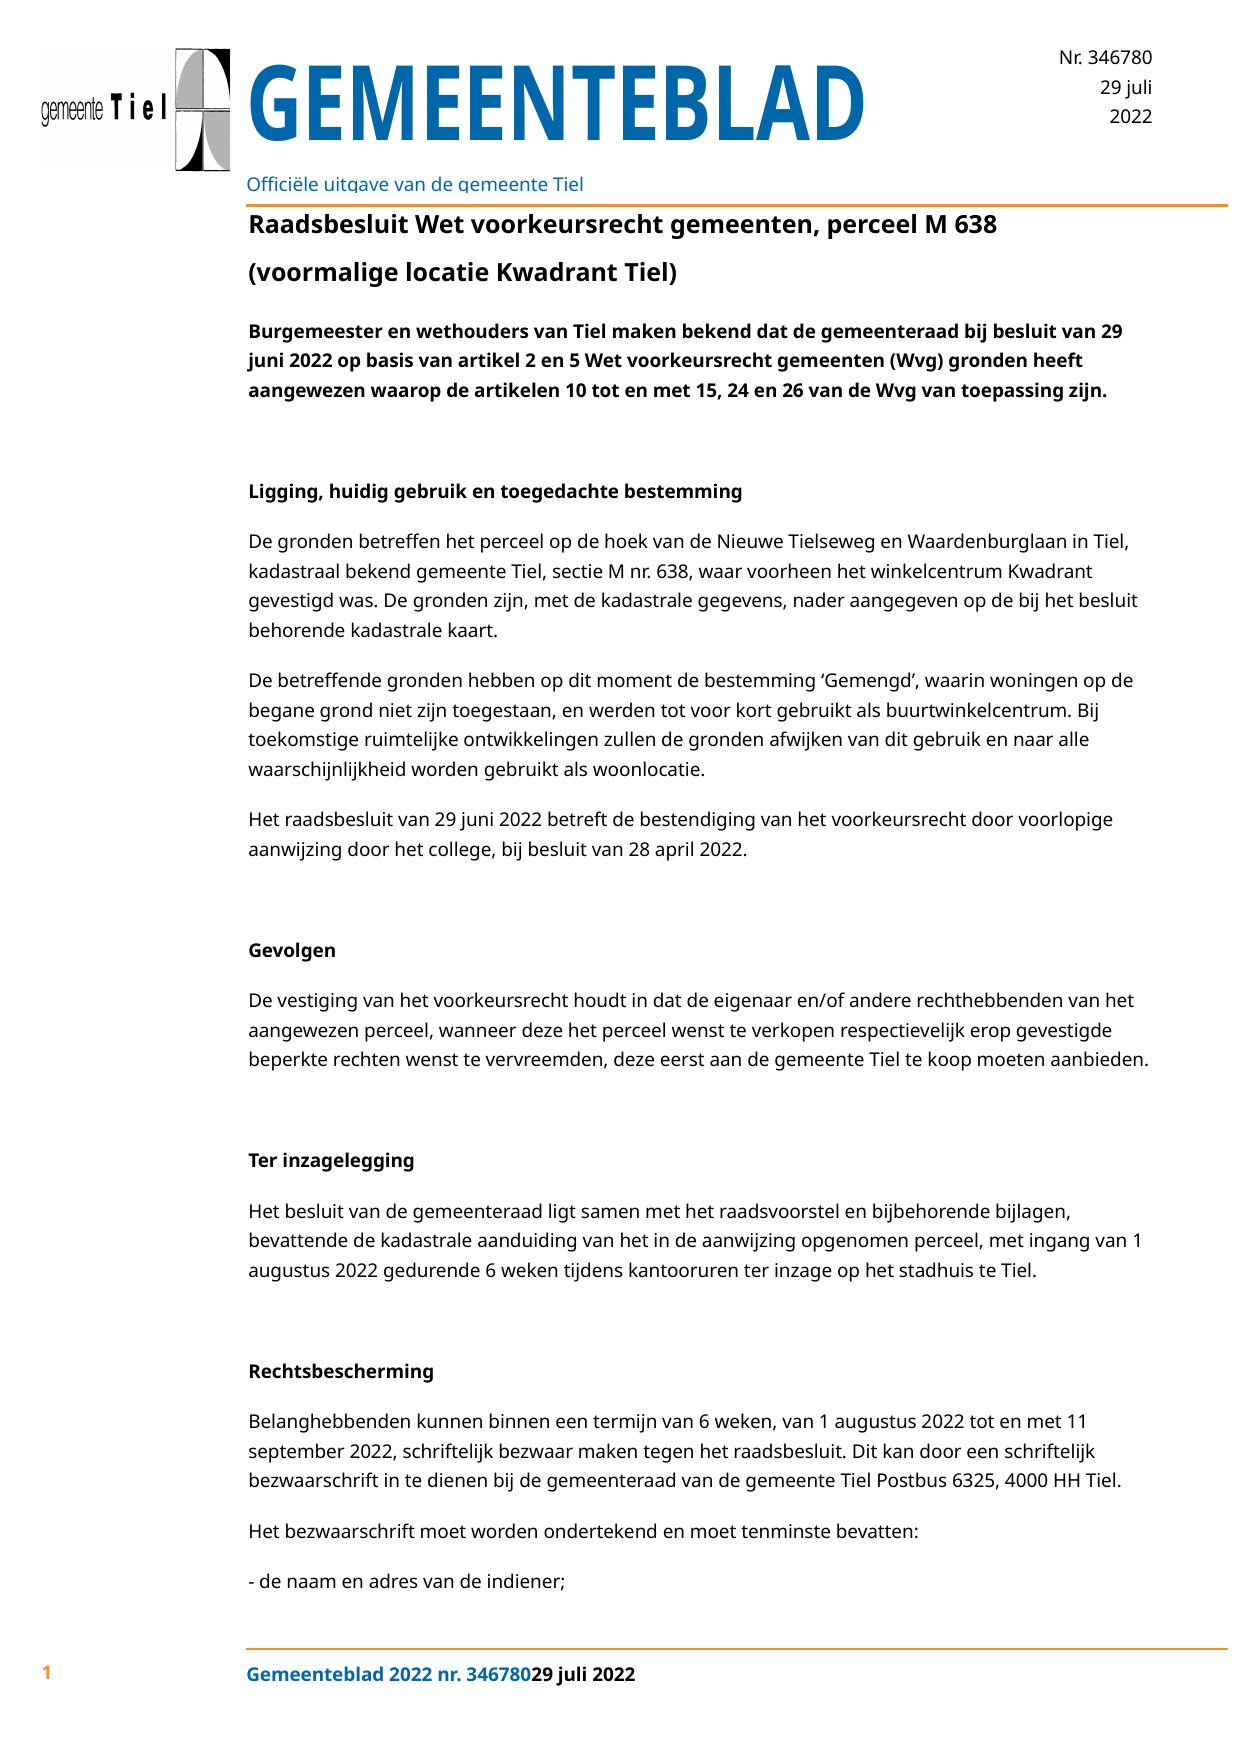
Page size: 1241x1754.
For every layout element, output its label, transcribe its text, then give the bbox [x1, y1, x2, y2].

text De gronden betreffen het perceel op de hoek van de Nieuwe Tielseweg en Waardenburglaan in Tiel, kadastraal bekend gemeente Tiel, sectie M nr. 638, waar voorheen het winkelcentrum Kwadrant gevestigd was. De gronden zijn, met de kadastrale gegevens, nader aangegeven op de bij het besluit behorende kadastrale kaart. [248, 528, 1152, 643]
text Het raadsbesluit van 29 juni 2022 betreft de bestendiging van het voorkeursrecht door voorlopige aanwijzing door het college, bij besluit van 28 april 2022. [248, 807, 1152, 862]
text Het besluit van de gemeenteraad ligt samen met het raadsvoorstel en bijbehorende bijlagen, bevattende de kadastrale aanduiding van het in de aanwijzing opgenomen perceel, met ingang van 1 augustus 2022 gedurende 6 weken tijdens kantooruren ter inzage op het stadhuis te Tiel. [248, 1198, 1152, 1283]
text Het bezwaarschrift moet worden ondertekend en moet tenminste bevatten: [248, 1518, 1152, 1544]
text Ligging, huidig gebruik en toegedachte bestemming [248, 478, 1152, 504]
text Rechtsbescherming [248, 1358, 1152, 1384]
text Burgemeester en wethouders van Tiel maken bekend dat de gemeenteraad bij besluit van 29 juni 2022 op basis van artikel 2 en 5 Wet voorkeursrecht gemeenten (Wvg) gronden heeft aangewezen waarop de artikelen 10 tot en met 15, 24 en 26 van de Wvg van toepassing zijn. [248, 318, 1152, 403]
text De betreffende gronden hebben op dit moment de bestemming ‘Gemengd’, waarin woningen op de begane grond niet zijn toegestaan, en werden tot voor kort gebruikt als buurtwinkelcentrum. Bij toekomstige ruimtelijke ontwikkelingen zullen de gronden afwijken van dit gebruik en naar alle waarschijnlijkheid worden gebruikt als woonlocatie. [248, 667, 1152, 782]
picture [41, 47, 231, 172]
text De vestiging van het voorkeursrecht houdt in dat de eigenaar en/of andere rechthebbenden van het aangewezen perceel, wanneer deze het perceel wenst te verkopen respectievelijk erop gevestigde beperkte rechten wenst te vervreemden, deze eerst aan de gemeente Tiel te koop moeten aanbieden. [248, 987, 1152, 1072]
text Gevolgen [248, 937, 1152, 963]
text Ter inzagelegging [248, 1147, 1152, 1173]
text - de naam en adres van de indiener; [248, 1568, 1152, 1594]
text Raadsbesluit Wet voorkeursrecht gemeenten, perceel M 638 (voormalige locatie Kwadrant Tiel) [248, 207, 1152, 288]
text Belanghebbenden kunnen binnen een termijn van 6 weken, van 1 augustus 2022 tot en met 11 september 2022, schriftelijk bezwaar maken tegen het raadsbesluit. Dit kan door een schriftelijk bezwaarschrift in te dienen bij de gemeenteraad van de gemeente Tiel Postbus 6325, 4000 HH Tiel. [248, 1408, 1152, 1493]
